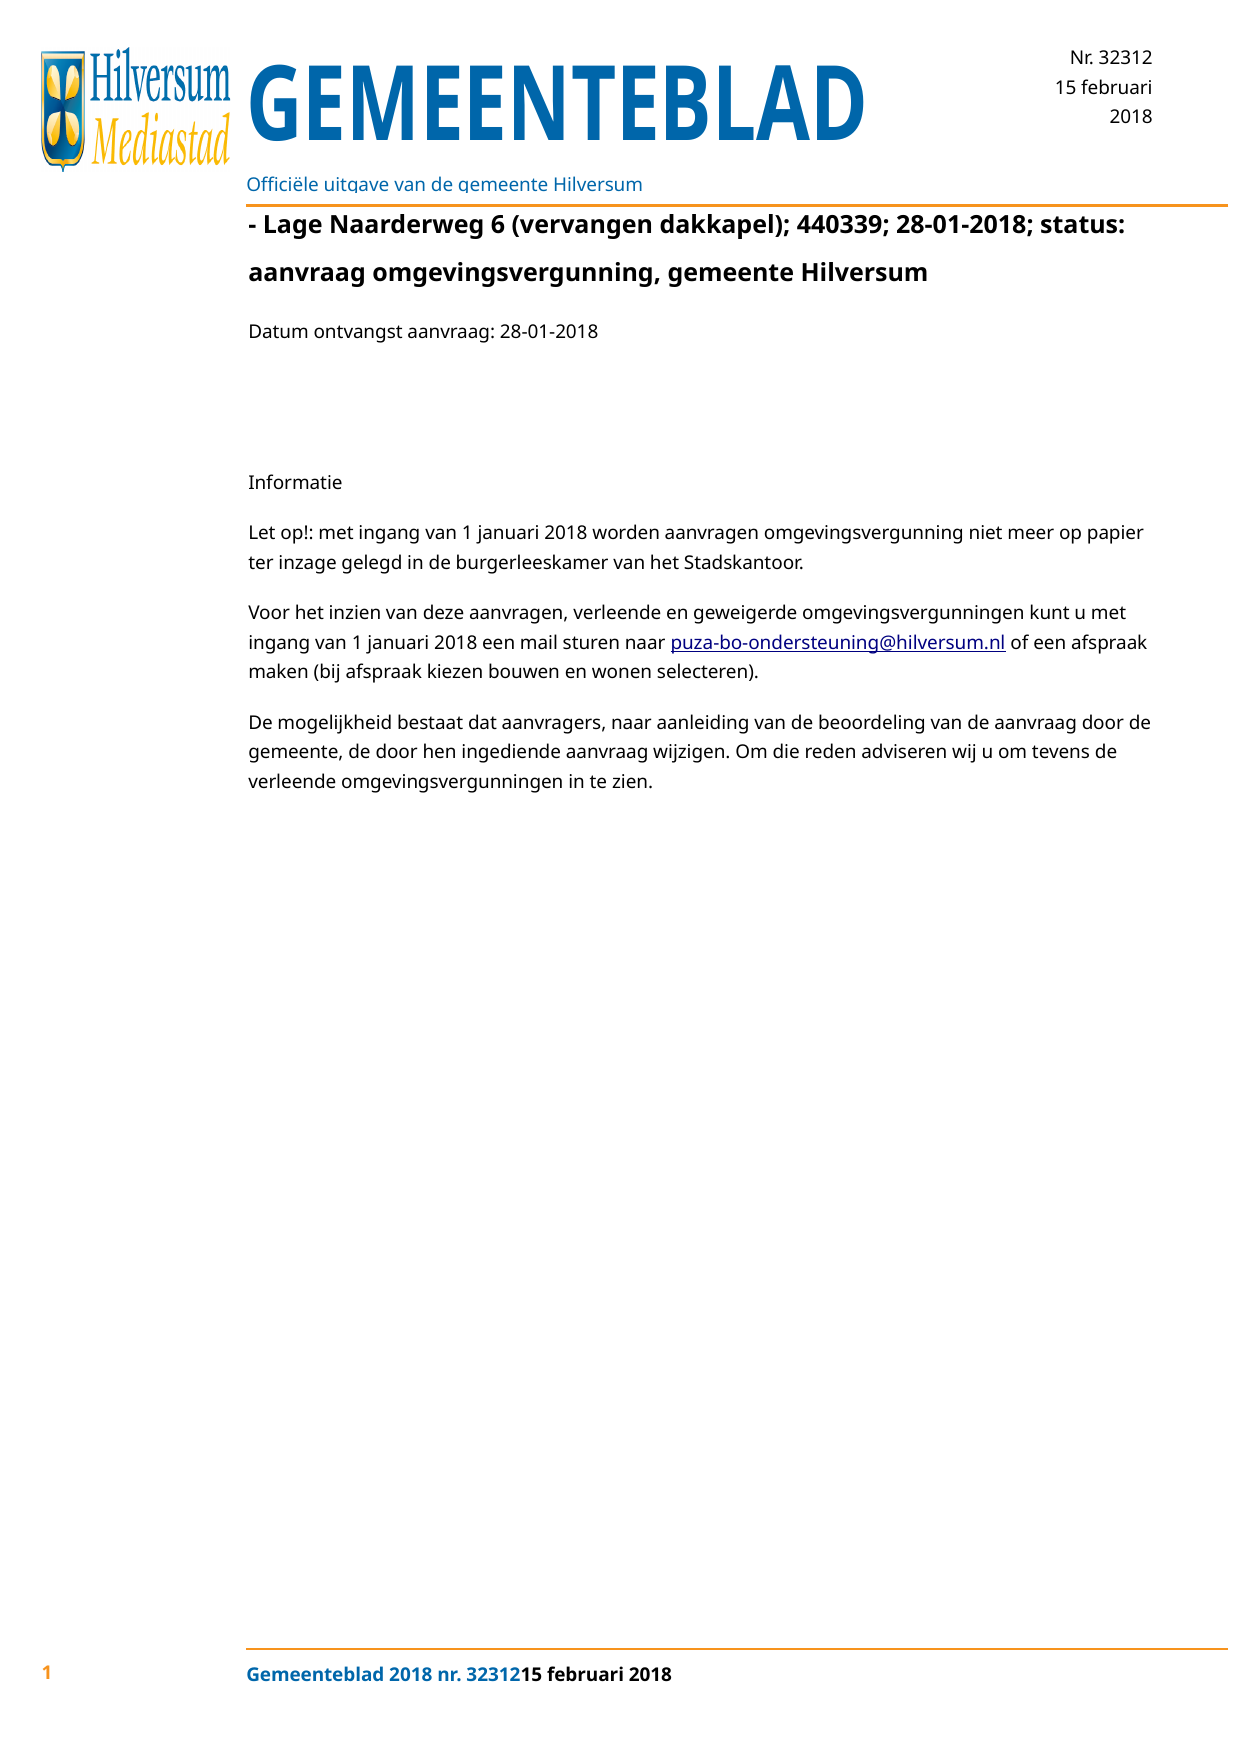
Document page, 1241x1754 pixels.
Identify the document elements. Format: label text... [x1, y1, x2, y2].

text Let op!: met ingang van 1 januari 2018 worden aanvragen omgevingsvergunning niet meer op papier ter inzage gelegd in de burgerleeskamer van het Stadskantoor. [248, 519, 1152, 575]
picture [41, 47, 231, 172]
text Voor het inzien van deze aanvragen, verleende en geweigerde omgevingsvergunningen kunt u met ingang van 1 januari 2018 een mail sturen naar puza-bo-ondersteuning@hilversum.nl of een afspraak maken (bij afspraak kiezen bouwen en wonen selecteren). [248, 599, 1152, 684]
text Datum ontvangst aanvraag: 28-01-2018 [248, 318, 1152, 344]
text De mogelijkheid bestaat dat aanvragers, naar aanleiding van de beoordeling van de aanvraag door de gemeente, de door hen ingediende aanvraag wijzigen. Om die reden adviseren wij u om tevens de verleende omgevingsvergunningen in te zien. [248, 709, 1152, 794]
text Informatie [248, 469, 1152, 495]
text - Lage Naarderweg 6 (vervangen dakkapel); 440339; 28-01-2018; status: aanvraag omgevingsvergunning, gemeente Hilversum [248, 207, 1152, 288]
